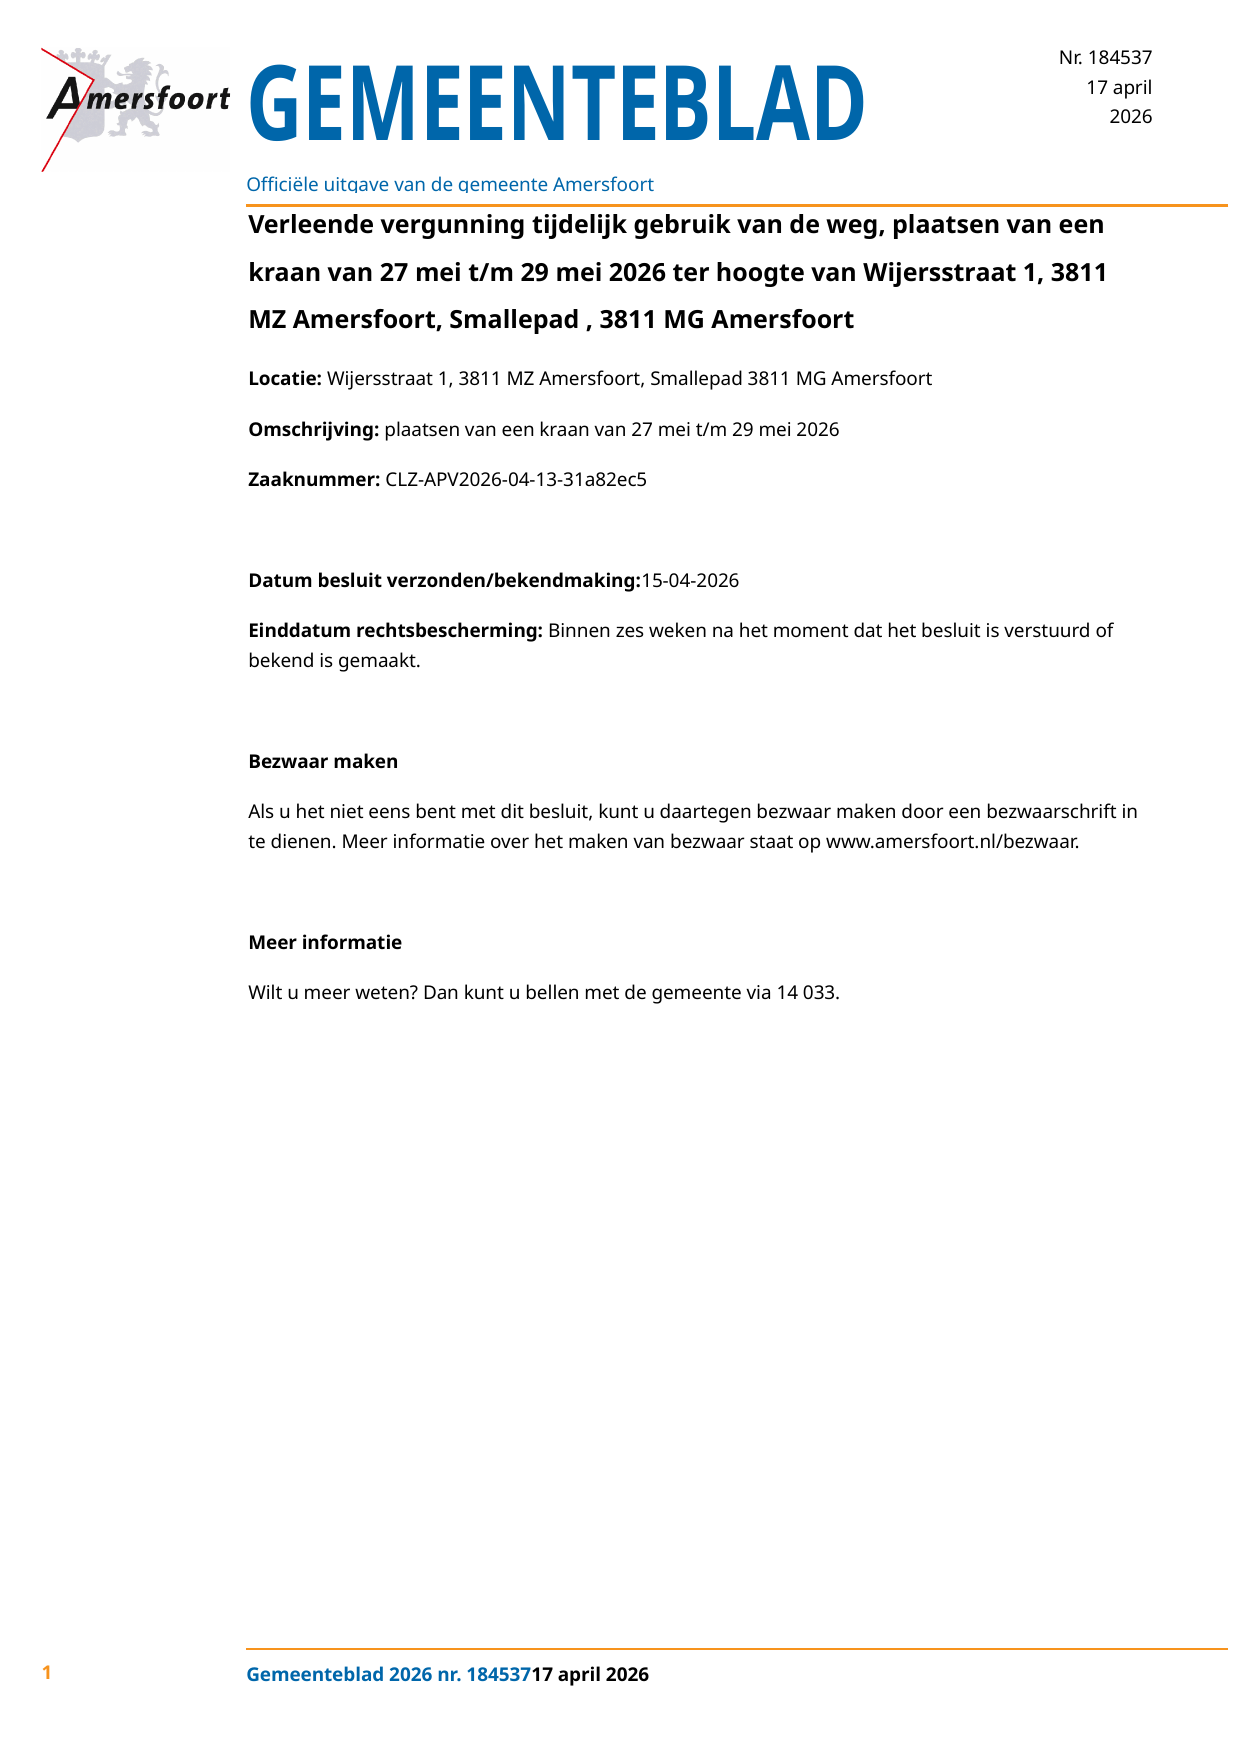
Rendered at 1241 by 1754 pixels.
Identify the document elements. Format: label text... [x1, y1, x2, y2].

text Als u het niet eens bent met dit besluit, kunt u daartegen bezwaar maken door een bezwaarschrift in te dienen. Meer informatie over het maken van bezwaar staat op www.amersfoort.nl/bezwaar. [248, 798, 1152, 854]
text Omschrijving: plaatsen van een kraan van 27 mei t/m 29 mei 2026 [248, 416, 1152, 442]
text Meer informatie [248, 929, 1152, 954]
text Verleende vergunning tijdelijk gebruik van de weg, plaatsen van een kraan van 27 mei t/m 29 mei 2026 ter hoogte van Wijersstraat 1, 3811 MZ Amersfoort, Smallepad , 3811 MG Amersfoort [248, 207, 1152, 336]
text Zaaknummer: CLZ-APV2026-04-13-31a82ec5 [248, 466, 1152, 492]
text Datum besluit verzonden/bekendmaking:15-04-2026 [248, 567, 1152, 593]
text Einddatum rechtsbescherming: Binnen zes weken na het moment dat het besluit is verstuurd of bekend is gemaakt. [248, 618, 1152, 673]
text Locatie: Wijersstraat 1, 3811 MZ Amersfoort, Smallepad 3811 MG Amersfoort [248, 366, 1152, 391]
text Wilt u meer weten? Dan kunt u bellen met de gemeente via 14 033. [248, 979, 1152, 1005]
text Bezwaar maken [248, 748, 1152, 774]
picture [41, 47, 231, 172]
